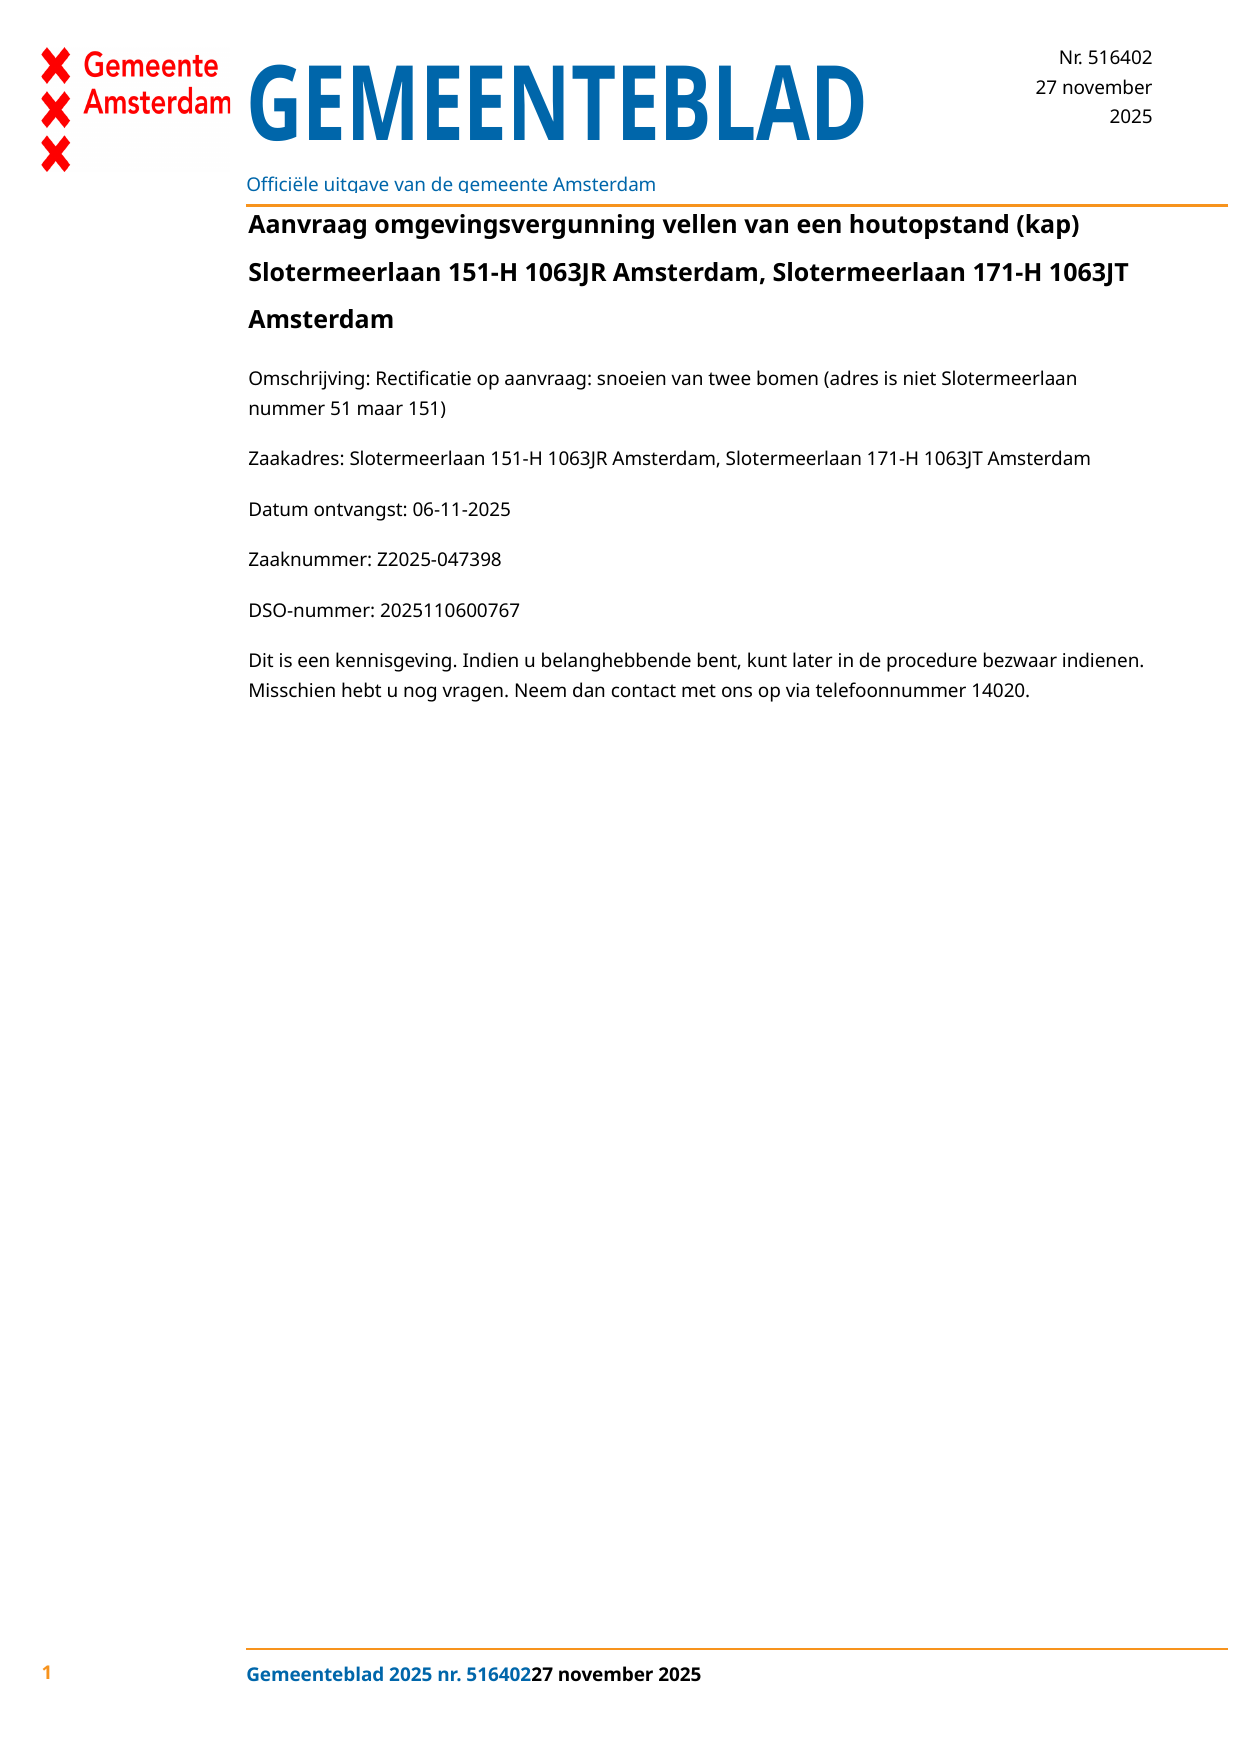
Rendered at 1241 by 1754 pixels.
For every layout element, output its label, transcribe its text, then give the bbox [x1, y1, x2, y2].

text Datum ontvangst: 06-11-2025 [248, 496, 1152, 522]
text Omschrijving: Rectificatie op aanvraag: snoeien van twee bomen (adres is niet Slotermeerlaan nummer 51 maar 151) [248, 366, 1152, 421]
picture [41, 47, 231, 172]
text DSO-nummer: 2025110600767 [248, 597, 1152, 622]
text Zaakadres: Slotermeerlaan 151-H 1063JR Amsterdam, Slotermeerlaan 171-H 1063JT Amsterdam [248, 446, 1152, 471]
text Zaaknummer: Z2025-047398 [248, 546, 1152, 572]
text Aanvraag omgevingsvergunning vellen van een houtopstand (kap) Slotermeerlaan 151-H 1063JR Amsterdam, Slotermeerlaan 171-H 1063JT Amsterdam [248, 207, 1152, 336]
text Dit is een kennisgeving. Indien u belanghebbende bent, kunt later in de procedure bezwaar indienen. Misschien hebt u nog vragen. Neem dan contact met ons op via telefoonnummer 14020. [248, 647, 1152, 702]
